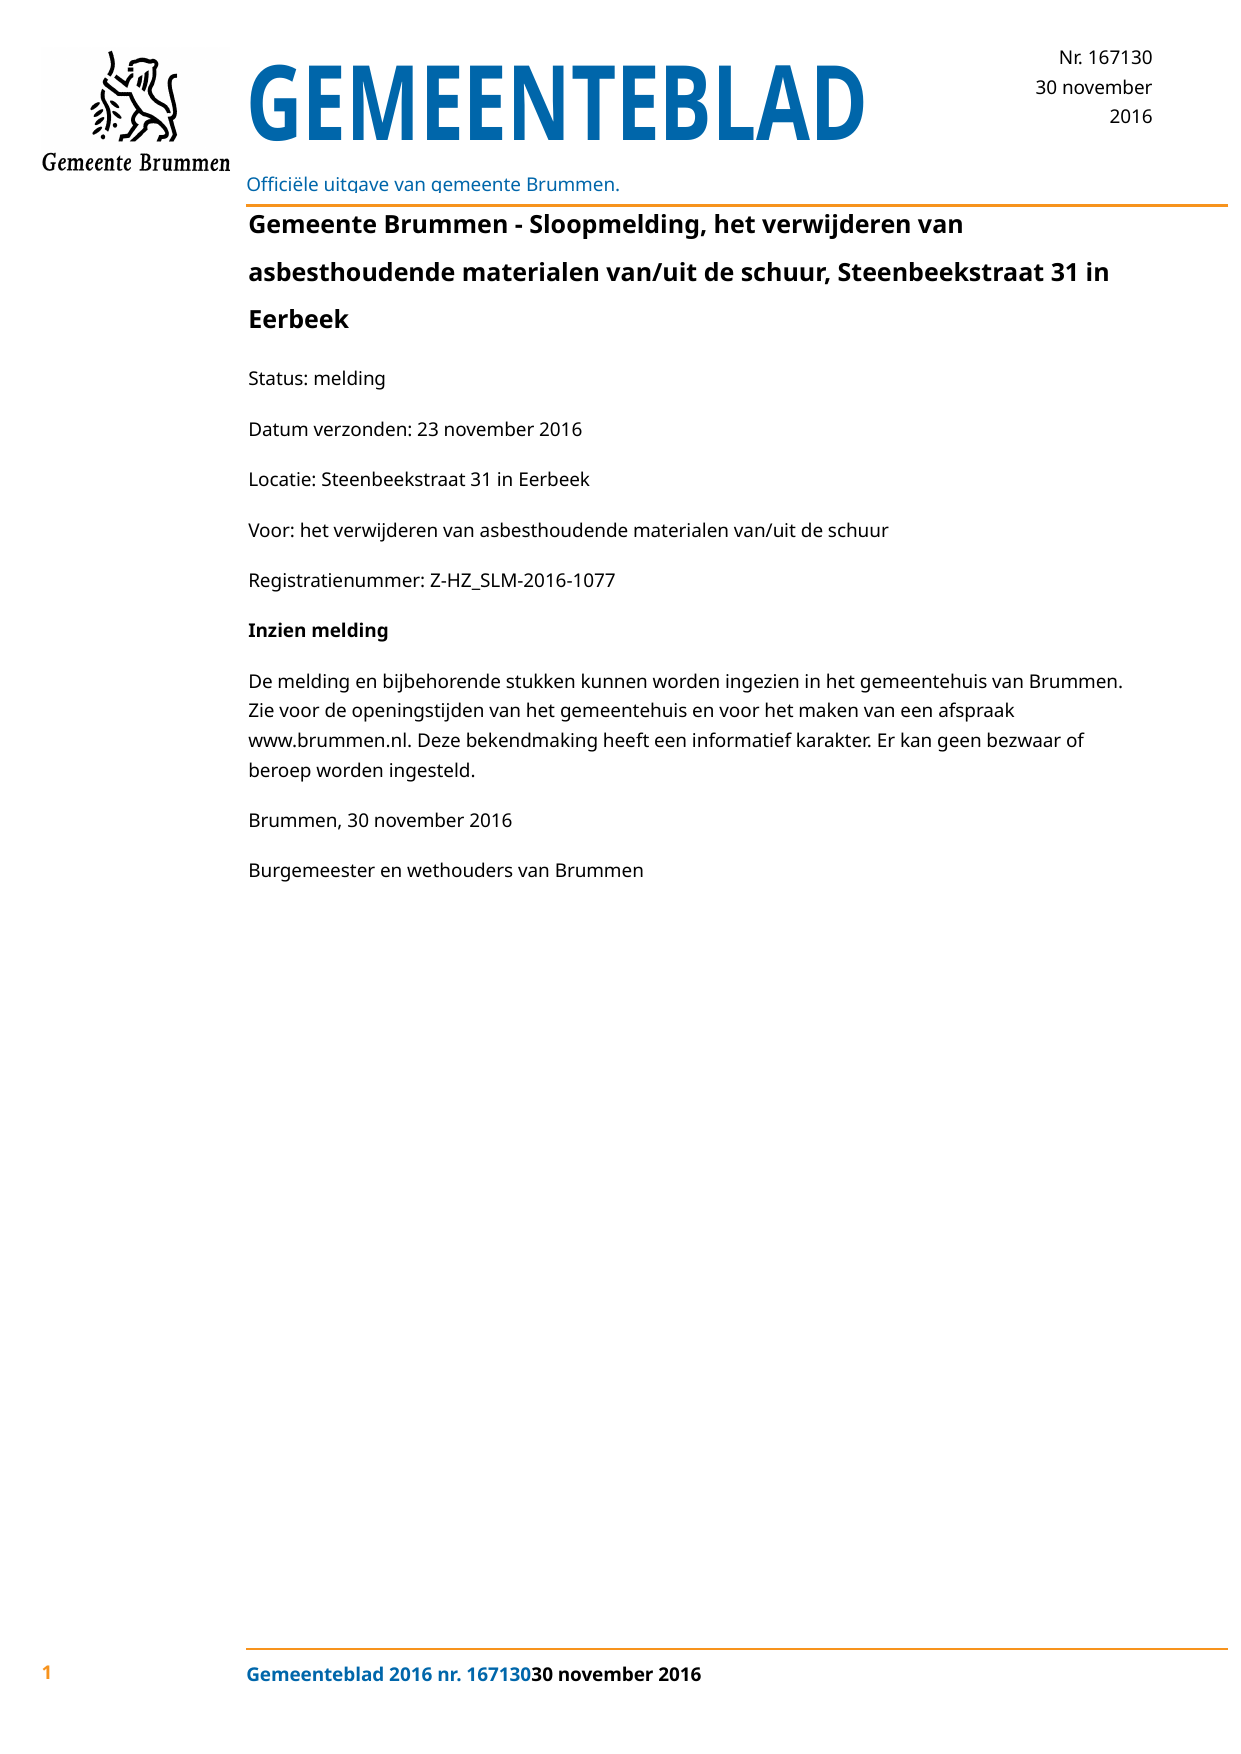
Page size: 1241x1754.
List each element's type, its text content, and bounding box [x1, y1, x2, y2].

text Brummen, 30 november 2016 [248, 807, 1152, 833]
text Locatie: Steenbeekstraat 31 in Eerbeek [248, 466, 1152, 492]
text Status: melding [248, 366, 1152, 391]
text Inzien melding [248, 618, 1152, 643]
text De melding en bijbehorende stukken kunnen worden ingezien in het gemeentehuis van Brummen. Zie voor de openingstijden van het gemeentehuis en voor het maken van een afspraak www.brummen.nl. Deze bekendmaking heeft een informatief karakter. Er kan geen bezwaar of beroep worden ingesteld. [248, 668, 1152, 782]
picture [41, 47, 231, 172]
text Datum verzonden: 23 november 2016 [248, 416, 1152, 442]
text Registratienummer: Z-HZ_SLM-2016-1077 [248, 567, 1152, 593]
text Burgemeester en wethouders van Brummen [248, 858, 1152, 883]
text Voor: het verwijderen van asbesthoudende materialen van/uit de schuur [248, 517, 1152, 542]
text Gemeente Brummen - Sloopmelding, het verwijderen van asbesthoudende materialen van/uit de schuur, Steenbeekstraat 31 in Eerbeek [248, 207, 1152, 336]
